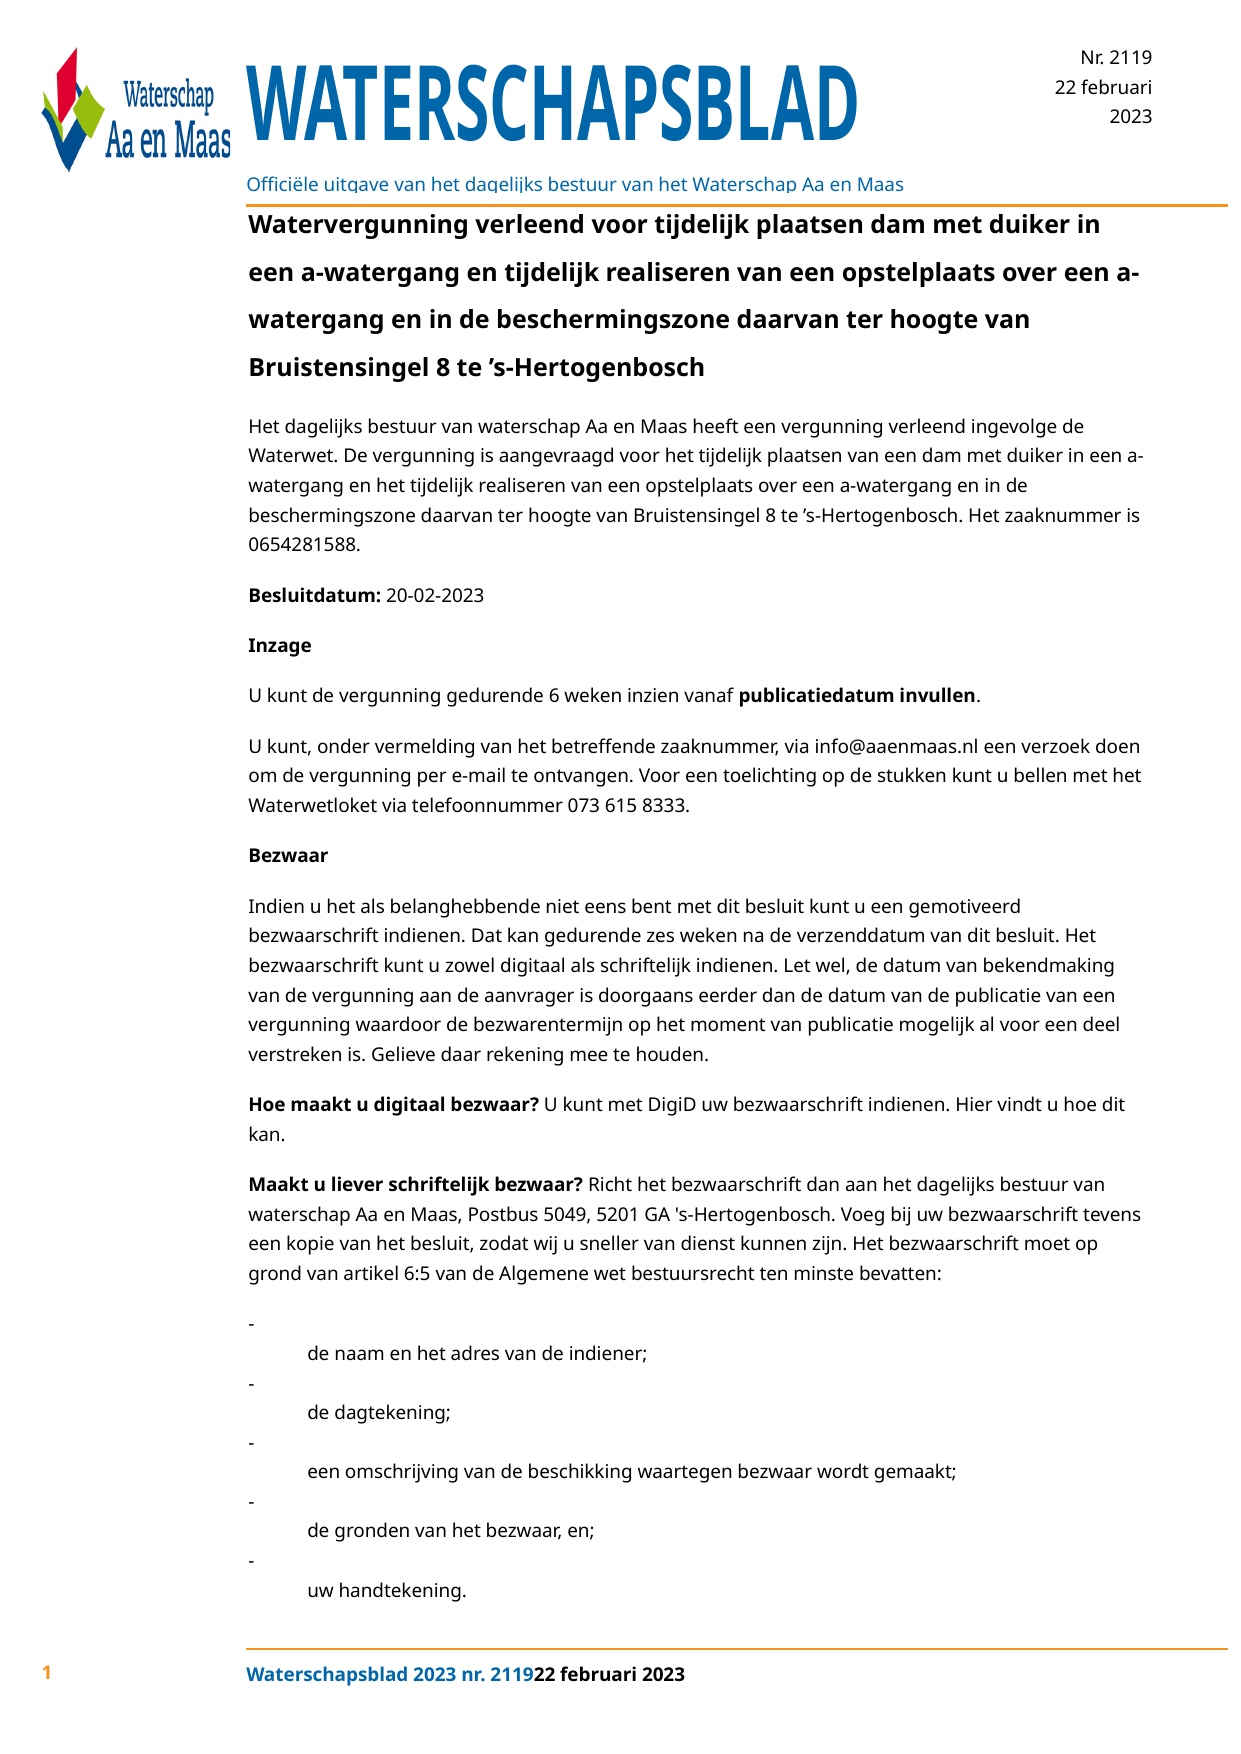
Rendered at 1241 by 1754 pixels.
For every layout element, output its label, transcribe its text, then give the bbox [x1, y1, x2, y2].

text Bezwaar [248, 843, 1152, 868]
text Maakt u liever schriftelijk bezwaar? Richt het bezwaarschrift dan aan het dagelijks bestuur van waterschap Aa en Maas, Postbus 5049, 5201 GA 's-Hertogenbosch. Voeg bij uw bezwaarschrift tevens een kopie van het besluit, zodat wij u sneller van dienst kunnen zijn. Het bezwaarschrift moet op grond van artikel 6:5 van de Algemene wet bestuursrecht ten minste bevatten: [248, 1171, 1152, 1286]
picture [41, 47, 231, 172]
text Inzage [248, 632, 1152, 658]
text Besluitdatum: 20-02-2023 [248, 582, 1152, 608]
text U kunt de vergunning gedurende 6 weken inzien vanaf publicatiedatum invullen. [248, 683, 1152, 708]
text Hoe maakt u digitaal bezwaar? U kunt met DigiD uw bezwaarschrift indienen. Hier vindt u hoe dit kan. [248, 1091, 1152, 1147]
list de gronden van het bezwaar, en; [248, 1518, 1152, 1543]
text Indien u het als belanghebbende niet eens bent met dit besluit kunt u een gemotiveerd bezwaarschrift indienen. Dat kan gedurende zes weken na de verzenddatum van dit besluit. Het bezwaarschrift kunt u zowel digitaal als schriftelijk indienen. Let wel, de datum van bekendmaking van de vergunning aan de aanvrager is doorgaans eerder dan de datum van de publicatie van een vergunning waardoor de bezwarentermijn op het moment van publicatie mogelijk al voor een deel verstreken is. Gelieve daar rekening mee te houden. [248, 893, 1152, 1067]
text U kunt, onder vermelding van het betreffende zaaknummer, via info@aaenmaas.nl een verzoek doen om de vergunning per e-mail te ontvangen. Voor een toelichting op de stukken kunt u bellen met het Waterwetloket via telefoonnummer 073 615 8333. [248, 733, 1152, 818]
text Het dagelijks bestuur van waterschap Aa en Maas heeft een vergunning verleend ingevolge de Waterwet. De vergunning is aangevraagd voor het tijdelijk plaatsen van een dam met duiker in een a-watergang en het tijdelijk realiseren van een opstelplaats over een a-watergang en in de beschermingszone daarvan ter hoogte van Bruistensingel 8 te ’s-Hertogenbosch. Het zaaknummer is 0654281588. [248, 413, 1152, 557]
list de dagtekening; [248, 1399, 1152, 1425]
list de naam en het adres van de indiener; [248, 1340, 1152, 1366]
list een omschrijving van de beschikking waartegen bezwaar wordt gemaakt; [248, 1458, 1152, 1484]
list uw handtekening. [248, 1577, 1152, 1603]
text Watervergunning verleend voor tijdelijk plaatsen dam met duiker in een a-watergang en tijdelijk realiseren van een opstelplaats over een a-watergang en in de beschermingszone daarvan ter hoogte van Bruistensingel 8 te ’s-Hertogenbosch [248, 207, 1152, 384]
